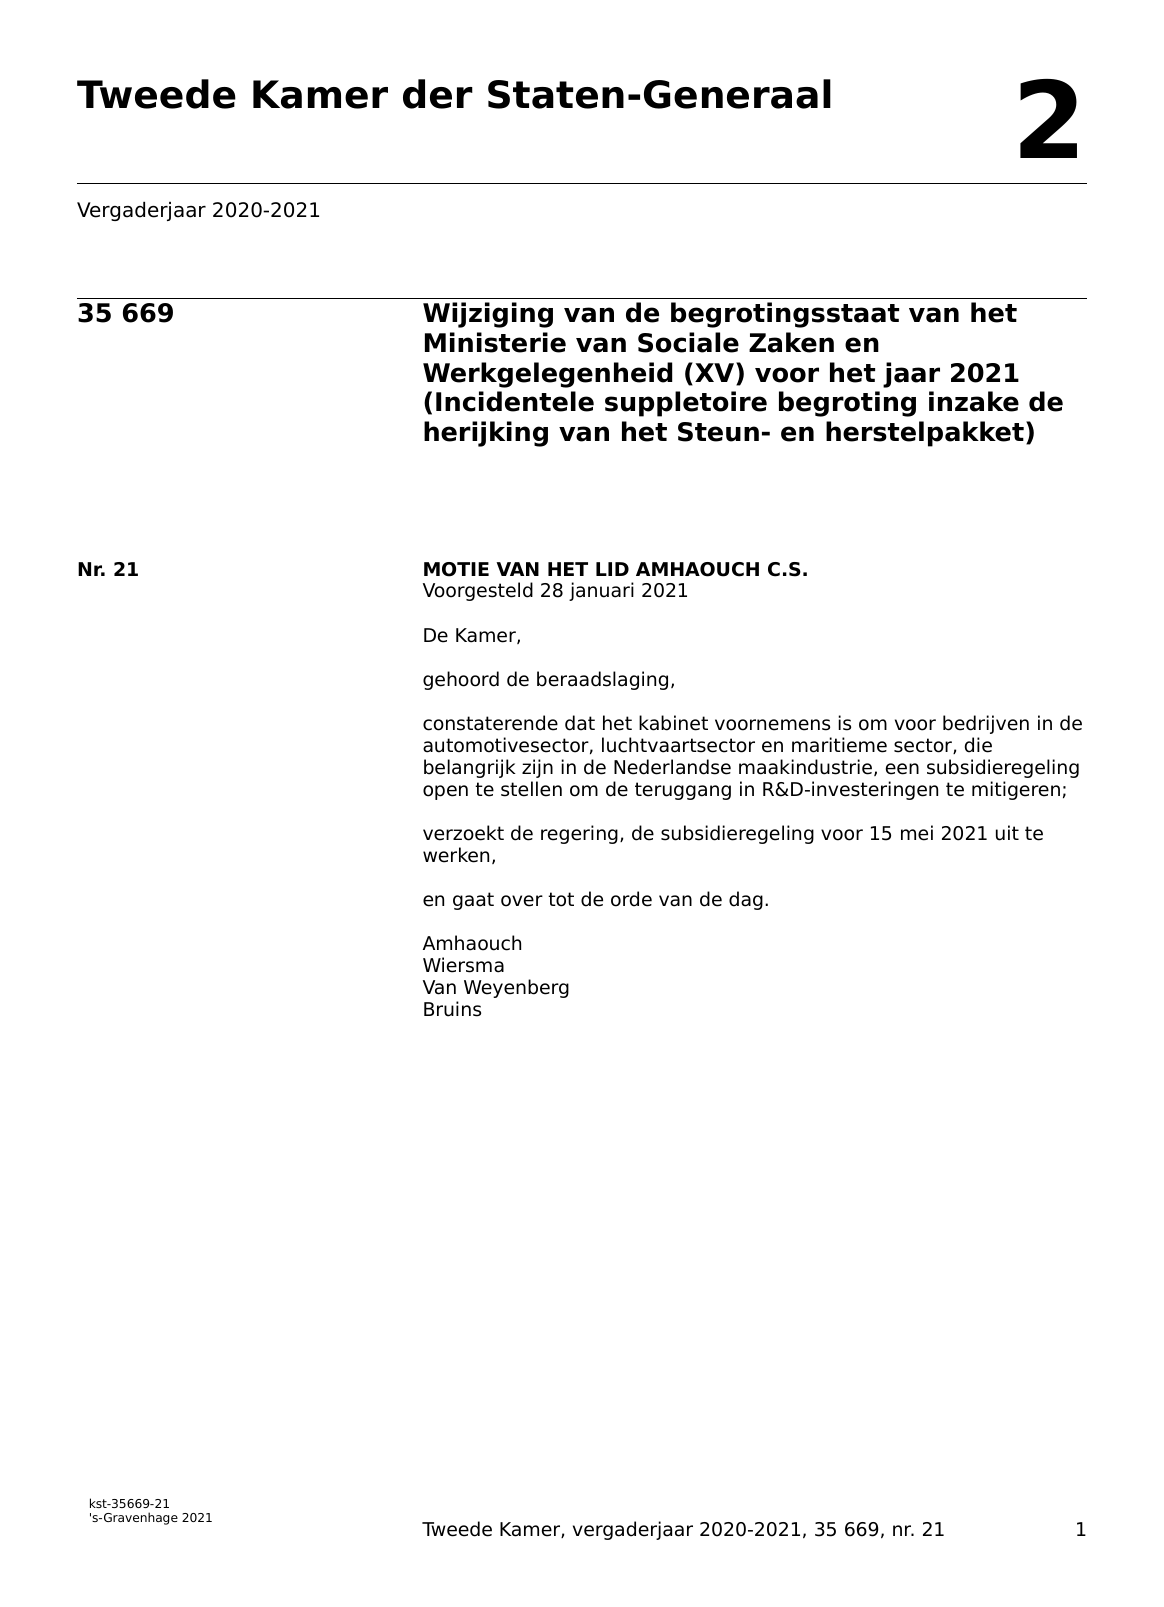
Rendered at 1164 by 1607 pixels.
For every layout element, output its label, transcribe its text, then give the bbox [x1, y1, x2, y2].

text en gaat over tot de orde van de dag. [422, 889, 1087, 911]
text verzoekt de regering, de subsidieregeling voor 15 mei 2021 uit te werken, [422, 823, 1087, 867]
text Van Weyenberg [422, 977, 1087, 999]
text gehoord de beraadslaging, [422, 669, 1087, 691]
subtitle 35 669 Wijziging van de begrotingsstaat van het Ministerie van Sociale Zaken en Werkgelegenheid (XV) voor het jaar 2021 (Incidentele suppletoire begroting inzake de herijking van het Steun- en herstelpakket) [77, 299, 1087, 447]
table_header 2 [886, 59, 1087, 183]
text Amhaouch [422, 933, 1087, 955]
table_header Tweede Kamer der Staten-Generaal [77, 59, 886, 183]
text Wiersma [422, 955, 1087, 977]
text Voorgesteld 28 januari 2021 [422, 580, 1087, 602]
text kst-35669-21 [88, 1497, 323, 1511]
subtitle Nr. 21 MOTIE VAN HET LID AMHAOUCH C.S. [77, 558, 1087, 580]
text constaterende dat het kabinet voornemens is om voor bedrijven in de automotivesector, luchtvaartsector en maritieme sector, die belangrijk zijn in de Nederlandse maakindustrie, een subsidieregeling open te stellen om de teruggang in R&D-investeringen te mitigeren; [422, 713, 1087, 801]
text De Kamer, [422, 624, 1087, 647]
table_cell Vergaderjaar 2020-2021 [77, 184, 1087, 298]
text 's-Gravenhage 2021 [88, 1511, 323, 1525]
text Bruins [422, 999, 1087, 1021]
